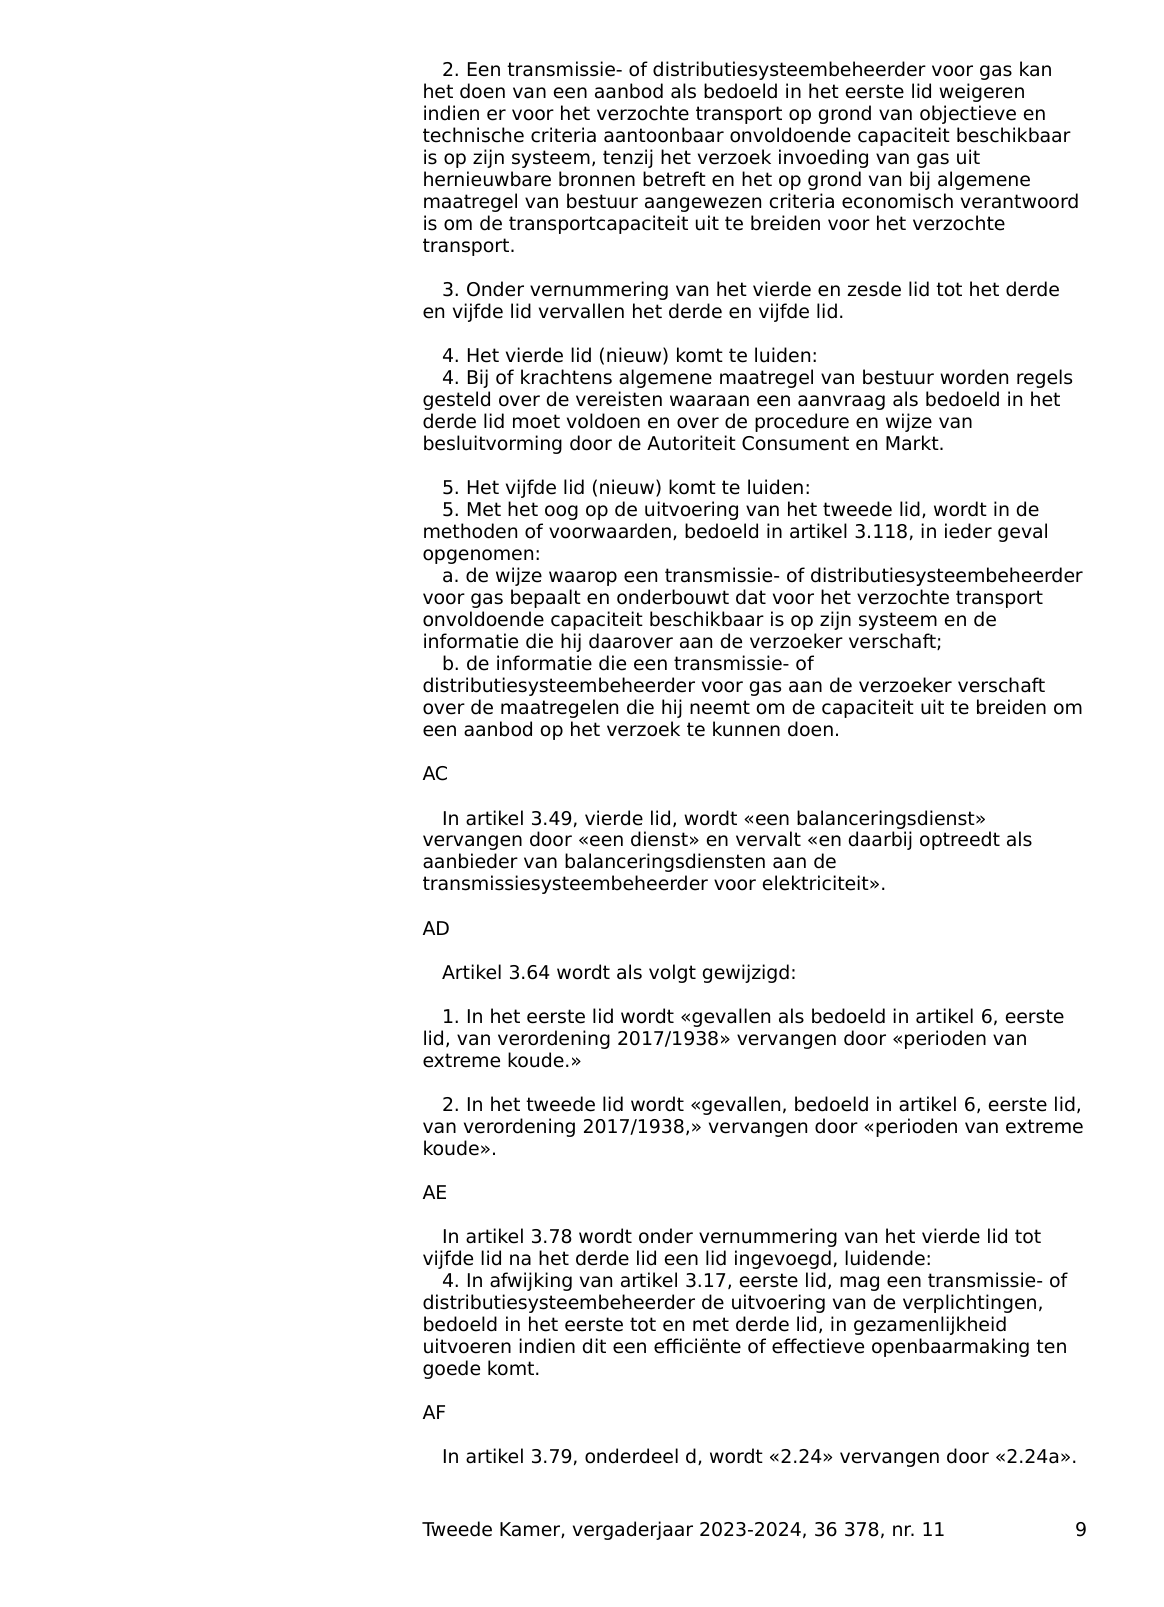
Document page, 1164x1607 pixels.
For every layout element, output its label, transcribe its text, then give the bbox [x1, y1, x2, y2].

text 5. Het vijfde lid (nieuw) komt te luiden: [422, 477, 1087, 499]
text 2. Een transmissie- of distributiesysteembeheerder voor gas kan het doen van een aanbod als bedoeld in het eerste lid weigeren indien er voor het verzochte transport op grond van objectieve en technische criteria aantoonbaar onvoldoende capaciteit beschikbaar is op zijn systeem, tenzij het verzoek invoeding van gas uit hernieuwbare bronnen betreft en het op grond van bij algemene maatregel van bestuur aangewezen criteria economisch verantwoord is om de transportcapaciteit uit te breiden voor het verzochte transport. [422, 59, 1087, 257]
text 4. Het vierde lid (nieuw) komt te luiden: [422, 345, 1087, 367]
text 4. Bij of krachtens algemene maatregel van bestuur worden regels gesteld over de vereisten waaraan een aanvraag als bedoeld in het derde lid moet voldoen en over de procedure en wijze van besluitvorming door de Autoriteit Consument en Markt. [422, 367, 1087, 455]
text 3. Onder vernummering van het vierde en zesde lid tot het derde en vijfde lid vervallen het derde en vijfde lid. [422, 279, 1087, 323]
text Artikel 3.64 wordt als volgt gewijzigd: [422, 962, 1087, 984]
subtitle AC [422, 763, 1087, 785]
text a. de wijze waarop een transmissie- of distributiesysteembeheerder voor gas bepaalt en onderbouwt dat voor het verzochte transport onvoldoende capaciteit beschikbaar is op zijn systeem en de informatie die hij daarover aan de verzoeker verschaft; [422, 565, 1087, 653]
subtitle AE [422, 1182, 1087, 1204]
text 5. Met het oog op de uitvoering van het tweede lid, wordt in de methoden of voorwaarden, bedoeld in artikel 3.118, in ieder geval opgenomen: [422, 499, 1087, 565]
text 2. In het tweede lid wordt «gevallen, bedoeld in artikel 6, eerste lid, van verordening 2017/1938,» vervangen door «perioden van extreme koude». [422, 1094, 1087, 1160]
text In artikel 3.78 wordt onder vernummering van het vierde lid tot vijfde lid na het derde lid een lid ingevoegd, luidende: [422, 1226, 1087, 1270]
text 4. In afwijking van artikel 3.17, eerste lid, mag een transmissie- of distributiesysteembeheerder de uitvoering van de verplichtingen, bedoeld in het eerste tot en met derde lid, in gezamenlijkheid uitvoeren indien dit een efficiënte of effectieve openbaarmaking ten goede komt. [422, 1270, 1087, 1380]
text In artikel 3.49, vierde lid, wordt «een balanceringsdienst» vervangen door «een dienst» en vervalt «en daarbij optreedt als aanbieder van balanceringsdiensten aan de transmissiesysteembeheerder voor elektriciteit». [422, 807, 1087, 895]
text 1. In het eerste lid wordt «gevallen als bedoeld in artikel 6, eerste lid, van verordening 2017/1938» vervangen door «perioden van extreme koude.» [422, 1006, 1087, 1072]
subtitle AF [422, 1402, 1087, 1424]
text b. de informatie die een transmissie- of distributiesysteembeheerder voor gas aan de verzoeker verschaft over de maatregelen die hij neemt om de capaciteit uit te breiden om een aanbod op het verzoek te kunnen doen. [422, 653, 1087, 741]
text In artikel 3.79, onderdeel d, wordt «2.24» vervangen door «2.24a». [422, 1446, 1087, 1468]
subtitle AD [422, 917, 1087, 939]
